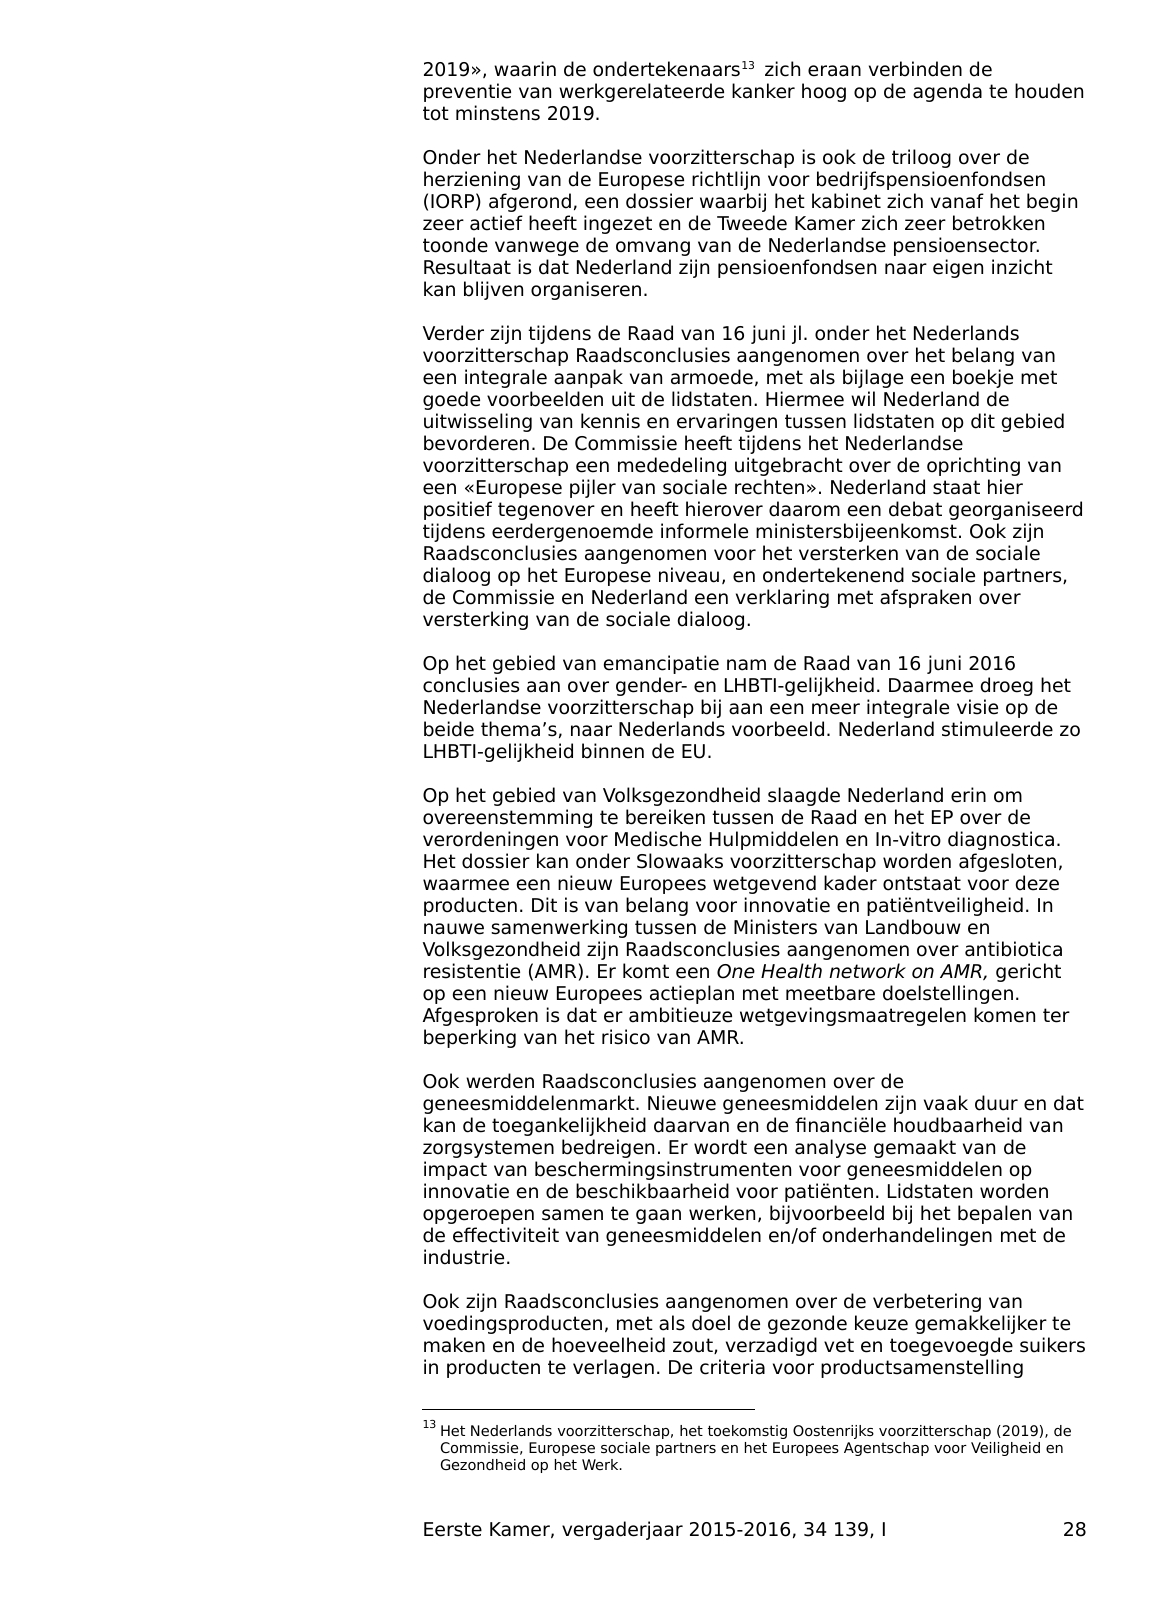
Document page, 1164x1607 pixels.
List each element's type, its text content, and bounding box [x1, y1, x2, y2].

text 2019», waarin de ondertekenaars zich eraan verbinden de preventie van werkgerelateerde kanker hoog op de agenda te houden tot minstens 2019. [422, 59, 1087, 125]
text Het Nederlands voorzitterschap, het toekomstig Oostenrijks voorzitterschap (2019), de Commissie, Europese sociale partners en het Europees Agentschap voor Veiligheid en Gezondheid op het Werk. [422, 1418, 1087, 1474]
text Ook werden Raadsconclusies aangenomen over de geneesmiddelenmarkt. Nieuwe geneesmiddelen zijn vaak duur en dat kan de toegankelijkheid daarvan en de financiële houdbaarheid van zorgsystemen bedreigen. Er wordt een analyse gemaakt van de impact van beschermingsinstrumenten voor geneesmiddelen op innovatie en de beschikbaarheid voor patiënten. Lidstaten worden opgeroepen samen te gaan werken, bijvoorbeeld bij het bepalen van de effectiviteit van geneesmiddelen en/of onderhandelingen met de industrie. [422, 1071, 1087, 1269]
text Onder het Nederlandse voorzitterschap is ook de triloog over de herziening van de Europese richtlijn voor bedrijfspensioenfondsen (IORP) afgerond, een dossier waarbij het kabinet zich vanaf het begin zeer actief heeft ingezet en de Tweede Kamer zich zeer betrokken toonde vanwege de omvang van de Nederlandse pensioensector. Resultaat is dat Nederland zijn pensioenfondsen naar eigen inzicht kan blijven organiseren. [422, 147, 1087, 301]
text Verder zijn tijdens de Raad van 16 juni jl. onder het Nederlands voorzitterschap Raadsconclusies aangenomen over het belang van een integrale aanpak van armoede, met als bijlage een boekje met goede voorbeelden uit de lidstaten. Hiermee wil Nederland de uitwisseling van kennis en ervaringen tussen lidstaten op dit gebied bevorderen. De Commissie heeft tijdens het Nederlandse voorzitterschap een mededeling uitgebracht over de oprichting van een «Europese pijler van sociale rechten». Nederland staat hier positief tegenover en heeft hierover daarom een debat georganiseerd tijdens eerdergenoemde informele ministersbijeenkomst. Ook zijn Raadsconclusies aangenomen voor het versterken van de sociale dialoog op het Europese niveau, en ondertekenend sociale partners, de Commissie en Nederland een verklaring met afspraken over versterking van de sociale dialoog. [422, 323, 1087, 631]
text Ook zijn Raadsconclusies aangenomen over de verbetering van voedingsproducten, met als doel de gezonde keuze gemakkelijker te maken en de hoeveelheid zout, verzadigd vet en toegevoegde suikers in producten te verlagen. De criteria voor productsamenstelling [422, 1291, 1087, 1379]
text Op het gebied van Volksgezondheid slaagde Nederland erin om overeenstemming te bereiken tussen de Raad en het EP over de verordeningen voor Medische Hulpmiddelen en In-vitro diagnostica. Het dossier kan onder Slowaaks voorzitterschap worden afgesloten, waarmee een nieuw Europees wetgevend kader ontstaat voor deze producten. Dit is van belang voor innovatie en patiëntveiligheid. In nauwe samenwerking tussen de Ministers van Landbouw en Volksgezondheid zijn Raadsconclusies aangenomen over antibiotica resistentie (AMR). Er komt een One Health network on AMR, gericht op een nieuw Europees actieplan met meetbare doelstellingen. Afgesproken is dat er ambitieuze wetgevingsmaatregelen komen ter beperking van het risico van AMR. [422, 785, 1087, 1049]
text Op het gebied van emancipatie nam de Raad van 16 juni 2016 conclusies aan over gender- en LHBTI-gelijkheid. Daarmee droeg het Nederlandse voorzitterschap bij aan een meer integrale visie op de beide thema’s, naar Nederlands voorbeeld. Nederland stimuleerde zo LHBTI-gelijkheid binnen de EU. [422, 653, 1087, 763]
